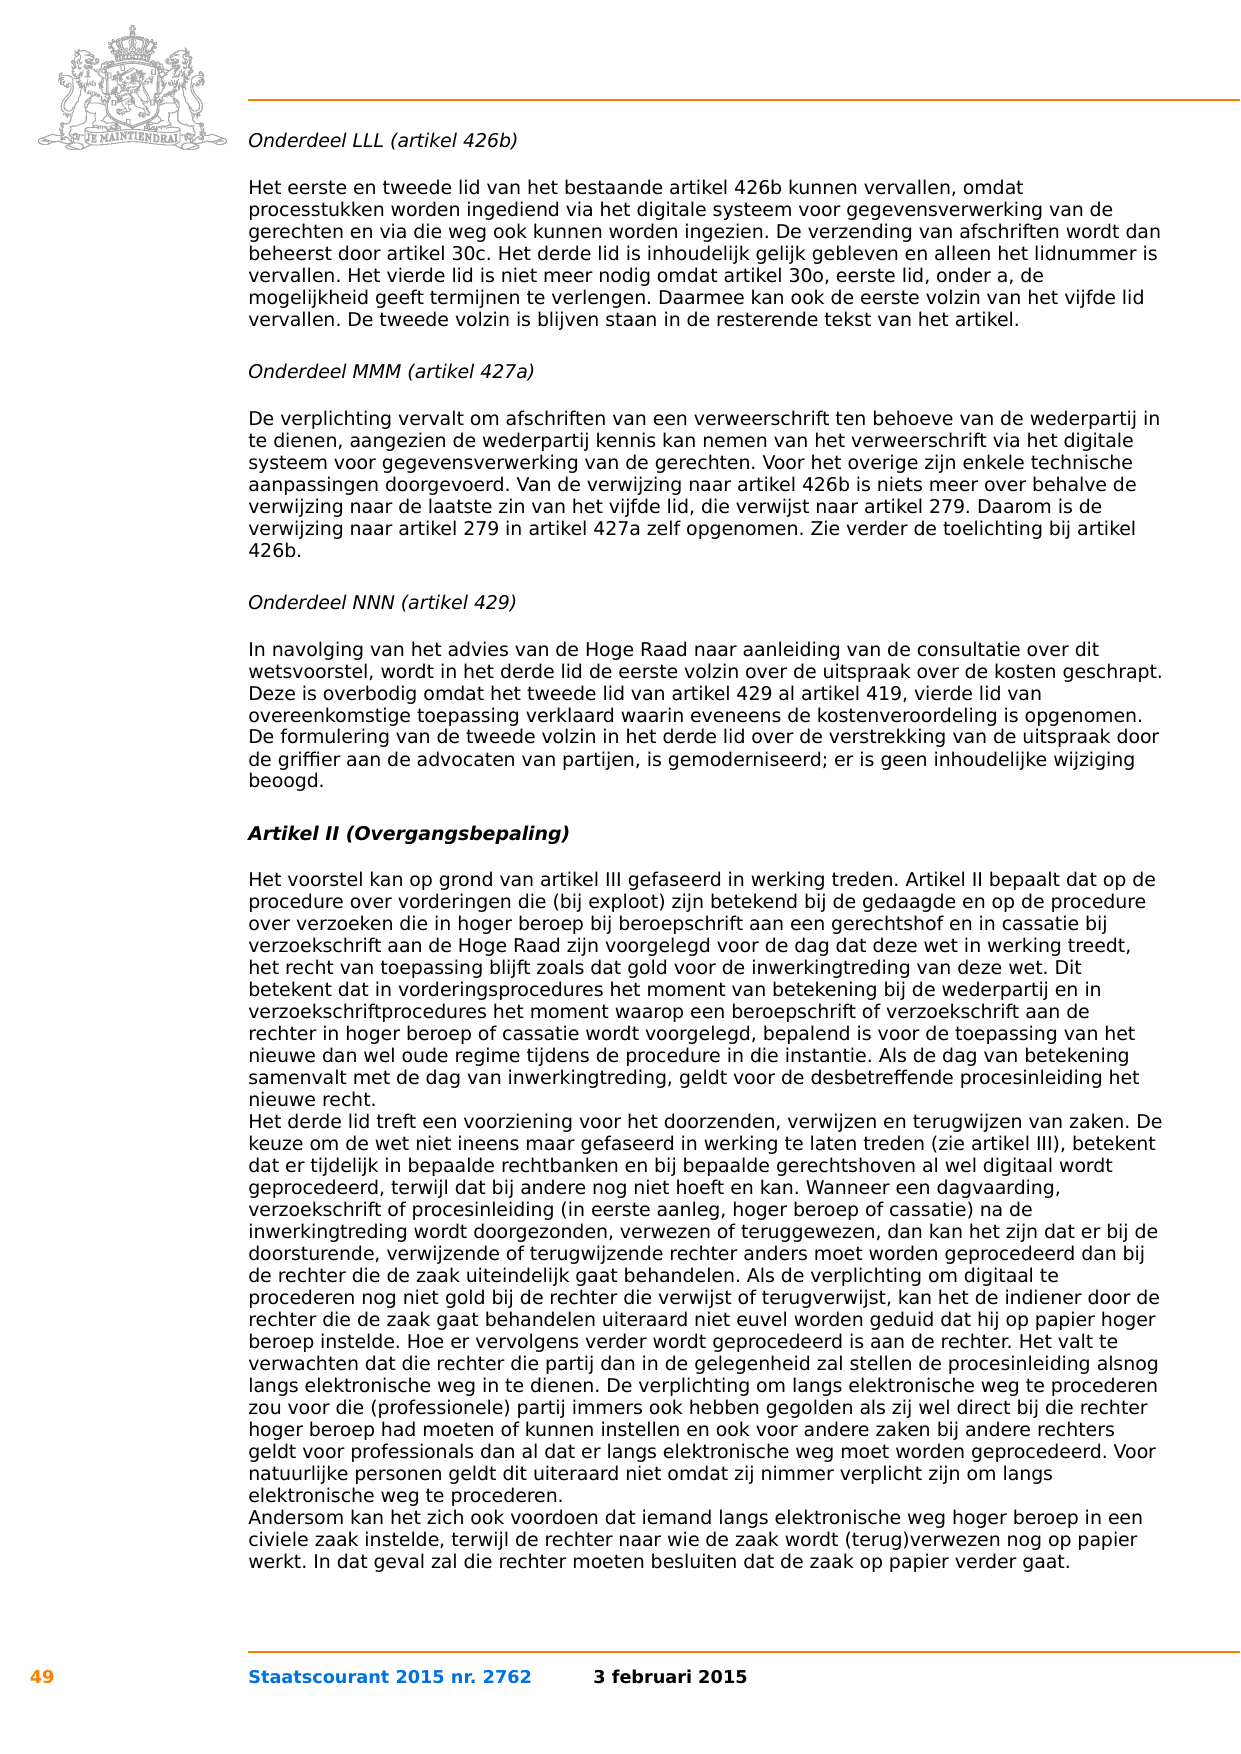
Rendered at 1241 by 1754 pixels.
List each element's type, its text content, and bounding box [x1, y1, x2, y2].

text De verplichting vervalt om afschriften van een verweerschrift ten behoeve van de wederpartij in te dienen, aangezien de wederpartij kennis kan nemen van het verweerschrift via het digitale systeem voor gegevensverwerking van de gerechten. Voor het overige zijn enkele technische aanpassingen doorgevoerd. Van de verwijzing naar artikel 426b is niets meer over behalve de verwijzing naar de laatste zin van het vijfde lid, die verwijst naar artikel 279. Daarom is de verwijzing naar artikel 279 in artikel 427a zelf opgenomen. Zie verder de toelichting bij artikel 426b. [248, 408, 1163, 562]
subtitle Artikel II (Overgangsbepaling) [248, 822, 1163, 844]
subtitle Onderdeel MMM (artikel 427a) [248, 361, 1163, 383]
subtitle Onderdeel NNN (artikel 429) [248, 592, 1163, 613]
subtitle Onderdeel LLL (artikel 426b) [248, 130, 1163, 152]
picture [38, 25, 227, 150]
text Andersom kan het zich ook voordoen dat iemand langs elektronische weg hoger beroep in een civiele zaak instelde, terwijl de rechter naar wie de zaak wordt (terug)verwezen nog op papier werkt. In dat geval zal die rechter moeten besluiten dat de zaak op papier verder gaat. [248, 1507, 1163, 1573]
text Het derde lid treft een voorziening voor het doorzenden, verwijzen en terugwijzen van zaken. De keuze om de wet niet ineens maar gefaseerd in werking te laten treden (zie artikel III), betekent dat er tijdelijk in bepaalde rechtbanken en bij bepaalde gerechtshoven al wel digitaal wordt geprocedeerd, terwijl dat bij andere nog niet hoeft en kan. Wanneer een dagvaarding, verzoekschrift of procesinleiding (in eerste aanleg, hoger beroep of cassatie) na de inwerkingtreding wordt doorgezonden, verwezen of teruggewezen, dan kan het zijn dat er bij de doorsturende, verwijzende of terugwijzende rechter anders moet worden geprocedeerd dan bij de rechter die de zaak uiteindelijk gaat behandelen. Als de verplichting om digitaal te procederen nog niet gold bij de rechter die verwijst of terugverwijst, kan het de indiener door de rechter die de zaak gaat behandelen uiteraard niet euvel worden geduid dat hij op papier hoger beroep instelde. Hoe er vervolgens verder wordt geprocedeerd is aan de rechter. Het valt te verwachten dat die rechter die partij dan in de gelegenheid zal stellen de procesinleiding alsnog langs elektronische weg in te dienen. De verplichting om langs elektronische weg te procederen zou voor die (professionele) partij immers ook hebben gegolden als zij wel direct bij die rechter hoger beroep had moeten of kunnen instellen en ook voor andere zaken bij andere rechters geldt voor professionals dan al dat er langs elektronische weg moet worden geprocedeerd. Voor natuurlijke personen geldt dit uiteraard niet omdat zij nimmer verplicht zijn om langs elektronische weg te procederen. [248, 1111, 1163, 1507]
text Het voorstel kan op grond van artikel III gefaseerd in werking treden. Artikel II bepaalt dat op de procedure over vorderingen die (bij exploot) zijn betekend bij de gedaagde en op de procedure over verzoeken die in hoger beroep bij beroepschrift aan een gerechtshof en in cassatie bij verzoekschrift aan de Hoge Raad zijn voorgelegd voor de dag dat deze wet in werking treedt, het recht van toepassing blijft zoals dat gold voor de inwerkingtreding van deze wet. Dit betekent dat in vorderingsprocedures het moment van betekening bij de wederpartij en in verzoekschriftprocedures het moment waarop een beroepschrift of verzoekschrift aan de rechter in hoger beroep of cassatie wordt voorgelegd, bepalend is voor de toepassing van het nieuwe dan wel oude regime tijdens de procedure in die instantie. Als de dag van betekening samenvalt met de dag van inwerkingtreding, geldt voor de desbetreffende procesinleiding het nieuwe recht. [248, 869, 1163, 1111]
text Het eerste en tweede lid van het bestaande artikel 426b kunnen vervallen, omdat processtukken worden ingediend via het digitale systeem voor gegevensverwerking van de gerechten en via die weg ook kunnen worden ingezien. De verzending van afschriften wordt dan beheerst door artikel 30c. Het derde lid is inhoudelijk gelijk gebleven en alleen het lidnummer is vervallen. Het vierde lid is niet meer nodig omdat artikel 30o, eerste lid, onder a, de mogelijkheid geeft termijnen te verlengen. Daarmee kan ook de eerste volzin van het vijfde lid vervallen. De tweede volzin is blijven staan in de resterende tekst van het artikel. [248, 177, 1163, 331]
text In navolging van het advies van de Hoge Raad naar aanleiding van de consultatie over dit wetsvoorstel, wordt in het derde lid de eerste volzin over de uitspraak over de kosten geschrapt. Deze is overbodig omdat het tweede lid van artikel 429 al artikel 419, vierde lid van overeenkomstige toepassing verklaard waarin eveneens de kostenveroordeling is opgenomen. De formulering van de tweede volzin in het derde lid over de verstrekking van de uitspraak door de griffier aan de advocaten van partijen, is gemoderniseerd; er is geen inhoudelijke wijziging beoogd. [248, 638, 1163, 792]
